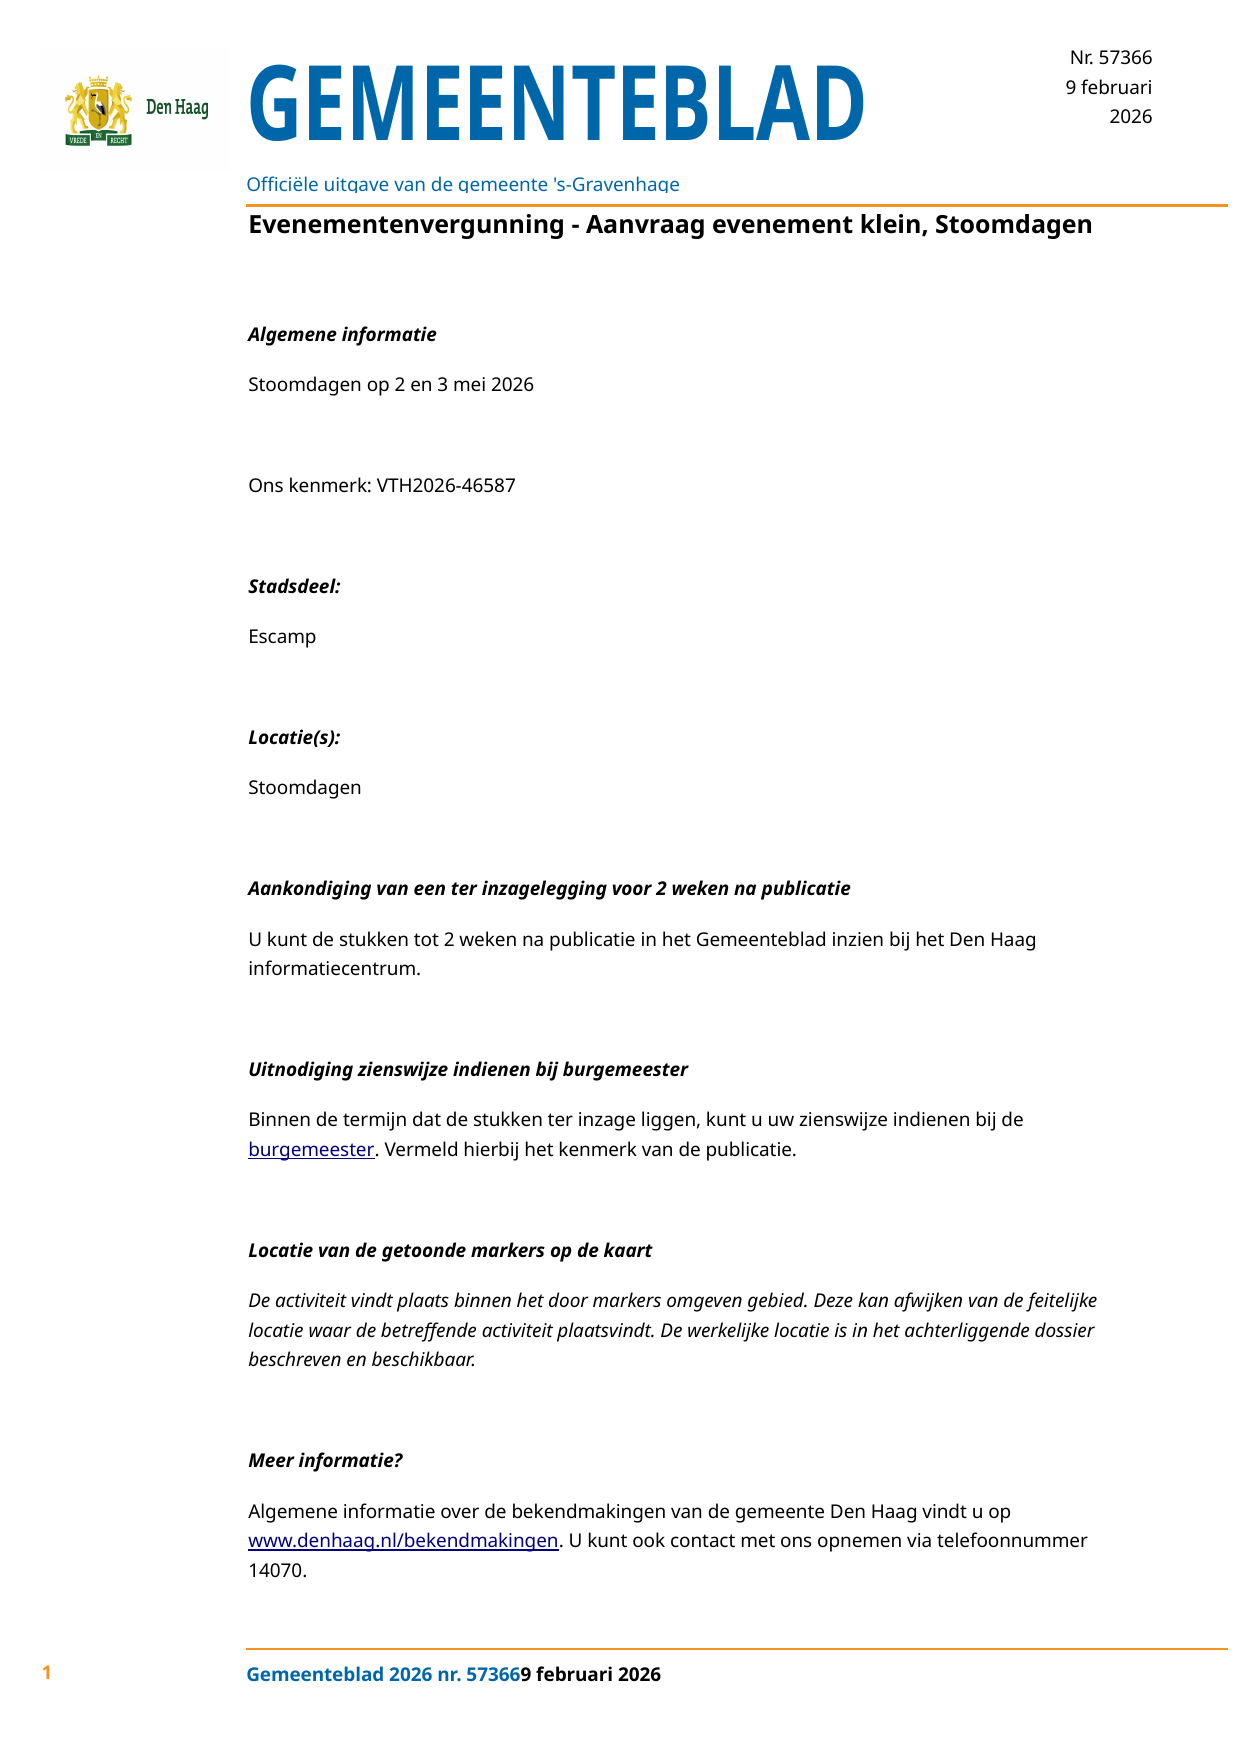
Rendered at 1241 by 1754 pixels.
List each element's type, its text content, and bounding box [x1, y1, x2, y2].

text U kunt de stukken tot 2 weken na publicatie in het Gemeenteblad inzien bij het Den Haag informatiecentrum. [248, 926, 1152, 981]
text Stoomdagen op 2 en 3 mei 2026 [248, 371, 1152, 397]
text Locatie van de getoonde markers op de kaart [248, 1237, 1152, 1263]
text Uitnodiging zienswijze indienen bij burgemeester [248, 1056, 1152, 1082]
text Algemene informatie over de bekendmakingen van de gemeente Den Haag vindt u op www.denhaag.nl/bekendmakingen. U kunt ook contact met ons opnemen via telefoonnummer 14070. [248, 1498, 1152, 1583]
text Binnen de termijn dat de stukken ter inzage liggen, kunt u uw zienswijze indienen bij de burgemeester. Vermeld hierbij het kenmerk van de publicatie. [248, 1107, 1152, 1162]
text Escamp [248, 623, 1152, 649]
text Evenementenvergunning - Aanvraag evenement klein, Stoomdagen [248, 207, 1152, 241]
text De activiteit vindt plaats binnen het door markers omgeven gebied. Deze kan afwijken van de feitelijke locatie waar de betreffende activiteit plaatsvindt. De werkelijke locatie is in het achterliggende dossier beschreven en beschikbaar. [248, 1287, 1152, 1372]
text Stadsdeel: [248, 573, 1152, 598]
picture [41, 47, 231, 172]
text Locatie(s): [248, 724, 1152, 750]
text Ons kenmerk: VTH2026-46587 [248, 472, 1152, 498]
text Algemene informatie [248, 321, 1152, 346]
text Meer informatie? [248, 1447, 1152, 1473]
text Aankondiging van een ter inzagelegging voor 2 weken na publicatie [248, 875, 1152, 901]
text Stoomdagen [248, 774, 1152, 800]
